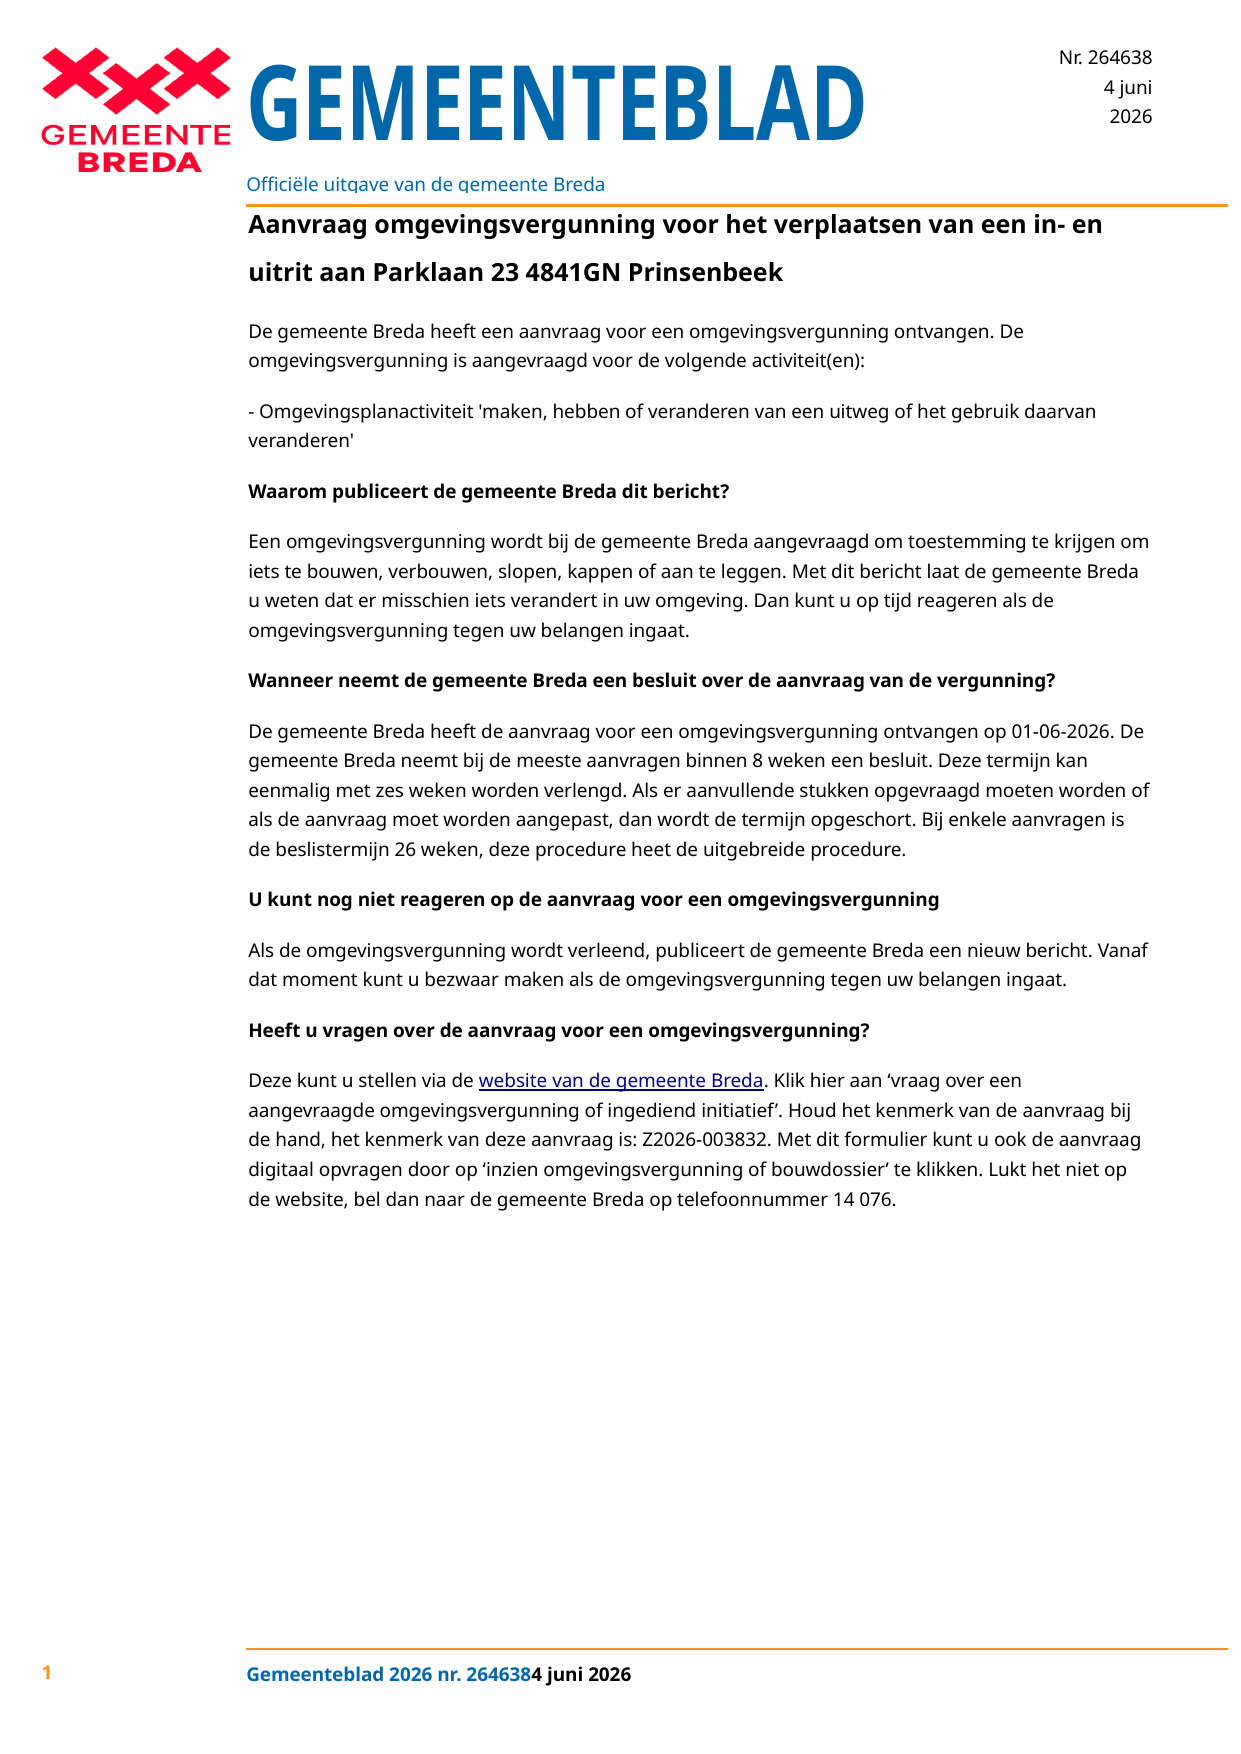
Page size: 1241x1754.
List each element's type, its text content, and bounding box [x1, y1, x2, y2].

text De gemeente Breda heeft een aanvraag voor een omgevingsvergunning ontvangen. De omgevingsvergunning is aangevraagd voor de volgende activiteit(en): [248, 318, 1152, 373]
text - Omgevingsplanactiviteit 'maken, hebben of veranderen van een uitweg of het gebruik daarvan veranderen' [248, 398, 1152, 453]
text Aanvraag omgevingsvergunning voor het verplaatsen van een in- en uitrit aan Parklaan 23 4841GN Prinsenbeek [248, 207, 1152, 288]
text De gemeente Breda heeft de aanvraag voor een omgevingsvergunning ontvangen op 01-06-2026. De gemeente Breda neemt bij de meeste aanvragen binnen 8 weken een besluit. Deze termijn kan eenmalig met zes weken worden verlengd. Als er aanvullende stukken opgevraagd moeten worden of als de aanvraag moet worden aangepast, dan wordt de termijn opgeschort. Bij enkele aanvragen is de beslistermijn 26 weken, deze procedure heet de uitgebreide procedure. [248, 718, 1152, 862]
text U kunt nog niet reageren op de aanvraag voor een omgevingsvergunning [248, 887, 1152, 912]
text Een omgevingsvergunning wordt bij de gemeente Breda aangevraagd om toestemming te krijgen om iets te bouwen, verbouwen, slopen, kappen of aan te leggen. Met dit bericht laat de gemeente Breda u weten dat er misschien iets verandert in uw omgeving. Dan kunt u op tijd reageren als de omgevingsvergunning tegen uw belangen ingaat. [248, 528, 1152, 643]
text Waarom publiceert de gemeente Breda dit bericht? [248, 478, 1152, 504]
text Als de omgevingsvergunning wordt verleend, publiceert de gemeente Breda een nieuw bericht. Vanaf dat moment kunt u bezwaar maken als de omgevingsvergunning tegen uw belangen ingaat. [248, 937, 1152, 992]
text Heeft u vragen over de aanvraag voor een omgevingsvergunning? [248, 1017, 1152, 1043]
picture [41, 47, 231, 172]
text Deze kunt u stellen via de website van de gemeente Breda. Klik hier aan ‘vraag over een aangevraagde omgevingsvergunning of ingediend initiatief’. Houd het kenmerk van de aanvraag bij de hand, het kenmerk van deze aanvraag is: Z2026-003832. Met dit formulier kunt u ook de aanvraag digitaal opvragen door op ‘inzien omgevingsvergunning of bouwdossier’ te klikken. Lukt het niet op de website, bel dan naar de gemeente Breda op telefoonnummer 14 076. [248, 1067, 1152, 1212]
text Wanneer neemt de gemeente Breda een besluit over de aanvraag van de vergunning? [248, 667, 1152, 693]
